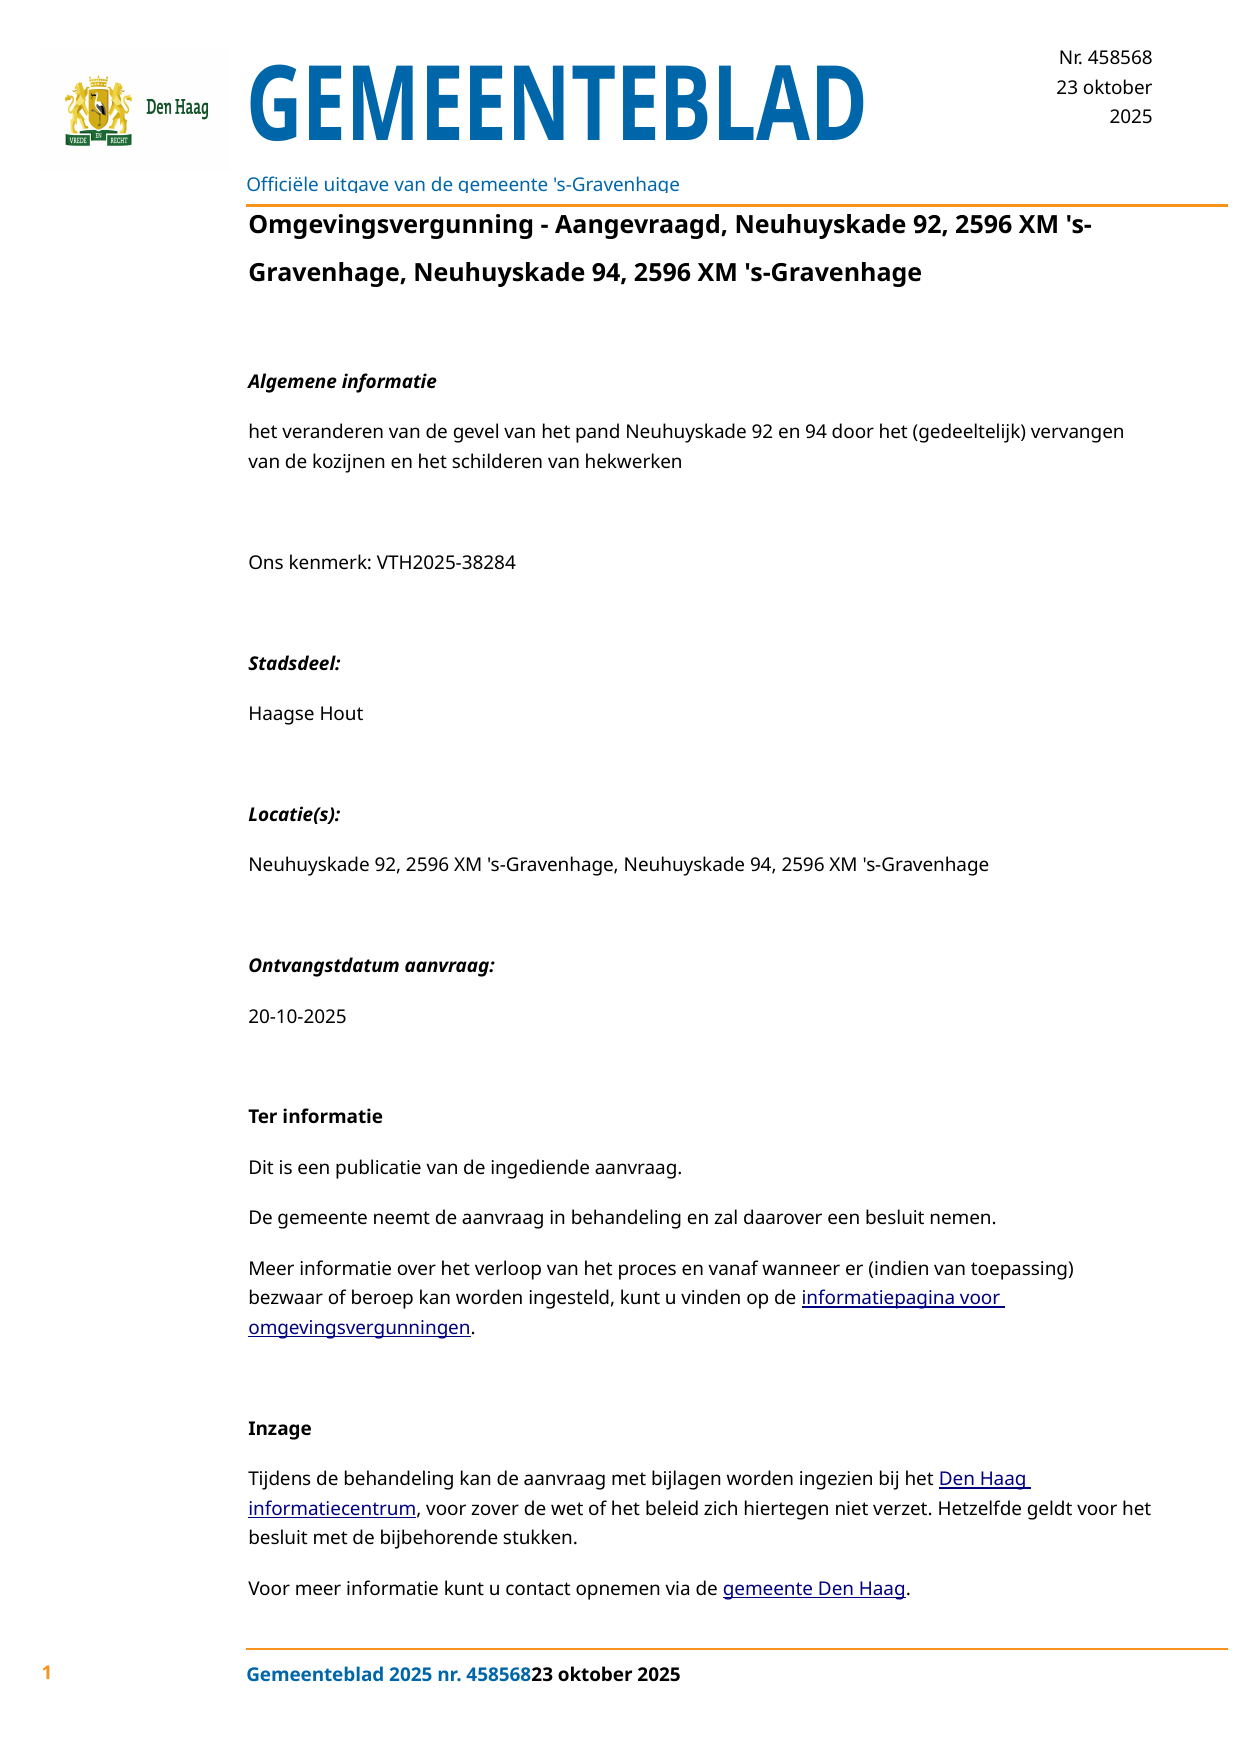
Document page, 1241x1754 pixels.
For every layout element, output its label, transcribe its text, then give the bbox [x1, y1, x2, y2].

text Neuhuyskade 92, 2596 XM 's-Gravenhage, Neuhuyskade 94, 2596 XM 's-Gravenhage [248, 852, 1152, 877]
text De gemeente neemt de aanvraag in behandeling en zal daarover een besluit nemen. [248, 1204, 1152, 1230]
text Locatie(s): [248, 801, 1152, 827]
text 20-10-2025 [248, 1003, 1152, 1029]
text het veranderen van de gevel van het pand Neuhuyskade 92 en 94 door het (gedeeltelijk) vervangen van de kozijnen en het schilderen van hekwerken [248, 419, 1152, 474]
text Ontvangstdatum aanvraag: [248, 952, 1152, 978]
text Dit is een publicatie van de ingediende aanvraag. [248, 1154, 1152, 1180]
text Voor meer informatie kunt u contact opnemen via de gemeente Den Haag. [248, 1575, 1152, 1601]
text Ter informatie [248, 1104, 1152, 1129]
text Tijdens de behandeling kan de aanvraag met bijlagen worden ingezien bij het Den Haag informatiecentrum, voor zover de wet of het beleid zich hiertegen niet verzet. Hetzelfde geldt voor het besluit met de bijbehorende stukken. [248, 1465, 1152, 1550]
text Inzage [248, 1415, 1152, 1441]
text Ons kenmerk: VTH2025-38284 [248, 549, 1152, 575]
text Omgevingsvergunning - Aangevraagd, Neuhuyskade 92, 2596 XM 's-Gravenhage, Neuhuyskade 94, 2596 XM 's-Gravenhage [248, 207, 1152, 288]
text Meer informatie over het verloop van het proces en vanaf wanneer er (indien van toepassing) bezwaar of beroep kan worden ingesteld, kunt u vinden op de informatiepagina voor omgevingsvergunningen. [248, 1255, 1152, 1340]
text Stadsdeel: [248, 650, 1152, 676]
picture [41, 47, 231, 172]
text Haagse Hout [248, 700, 1152, 726]
text Algemene informatie [248, 368, 1152, 394]
